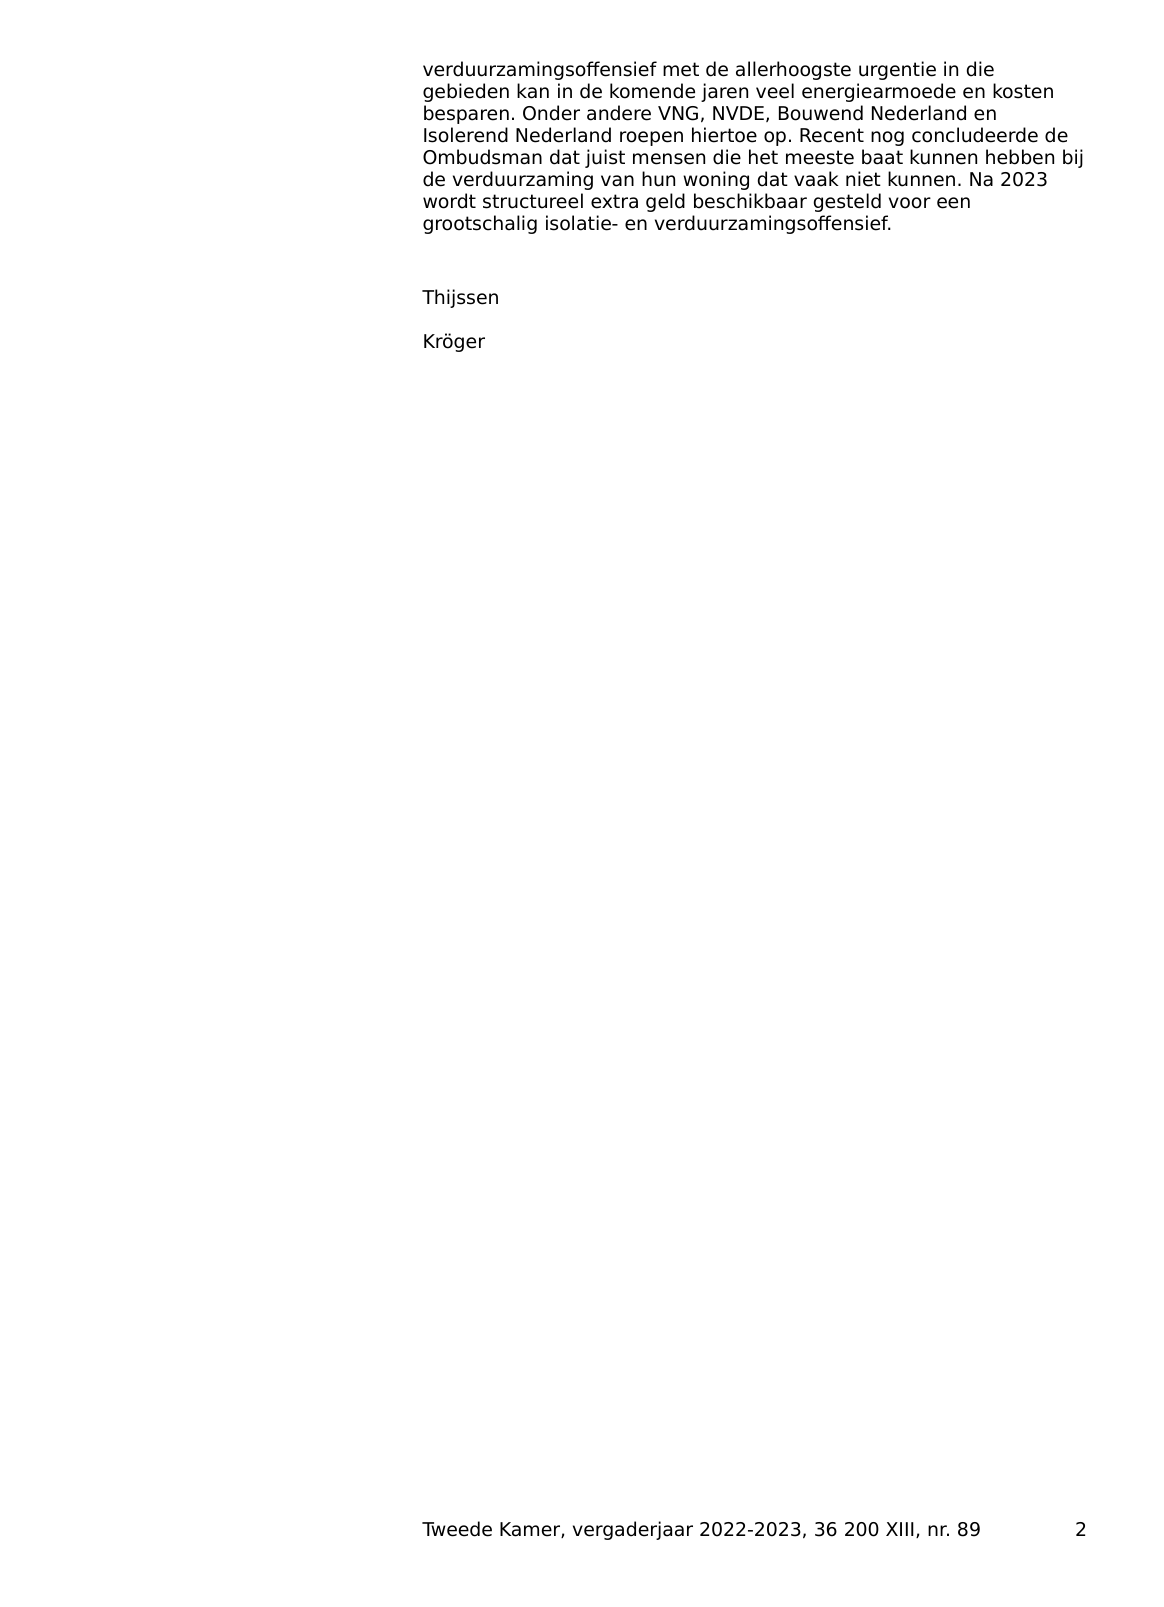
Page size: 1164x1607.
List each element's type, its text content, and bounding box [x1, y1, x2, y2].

text verduurzamingsoffensief met de allerhoogste urgentie in die gebieden kan in de komende jaren veel energiearmoede en kosten besparen. Onder andere VNG, NVDE, Bouwend Nederland en Isolerend Nederland roepen hiertoe op. Recent nog concludeerde de Ombudsman dat juist mensen die het meeste baat kunnen hebben bij de verduurzaming van hun woning dat vaak niet kunnen. Na 2023 wordt structureel extra geld beschikbaar gesteld voor een grootschalig isolatie- en verduurzamingsoffensief. [422, 59, 1087, 235]
text Thijssen Kröger [422, 265, 1087, 353]
